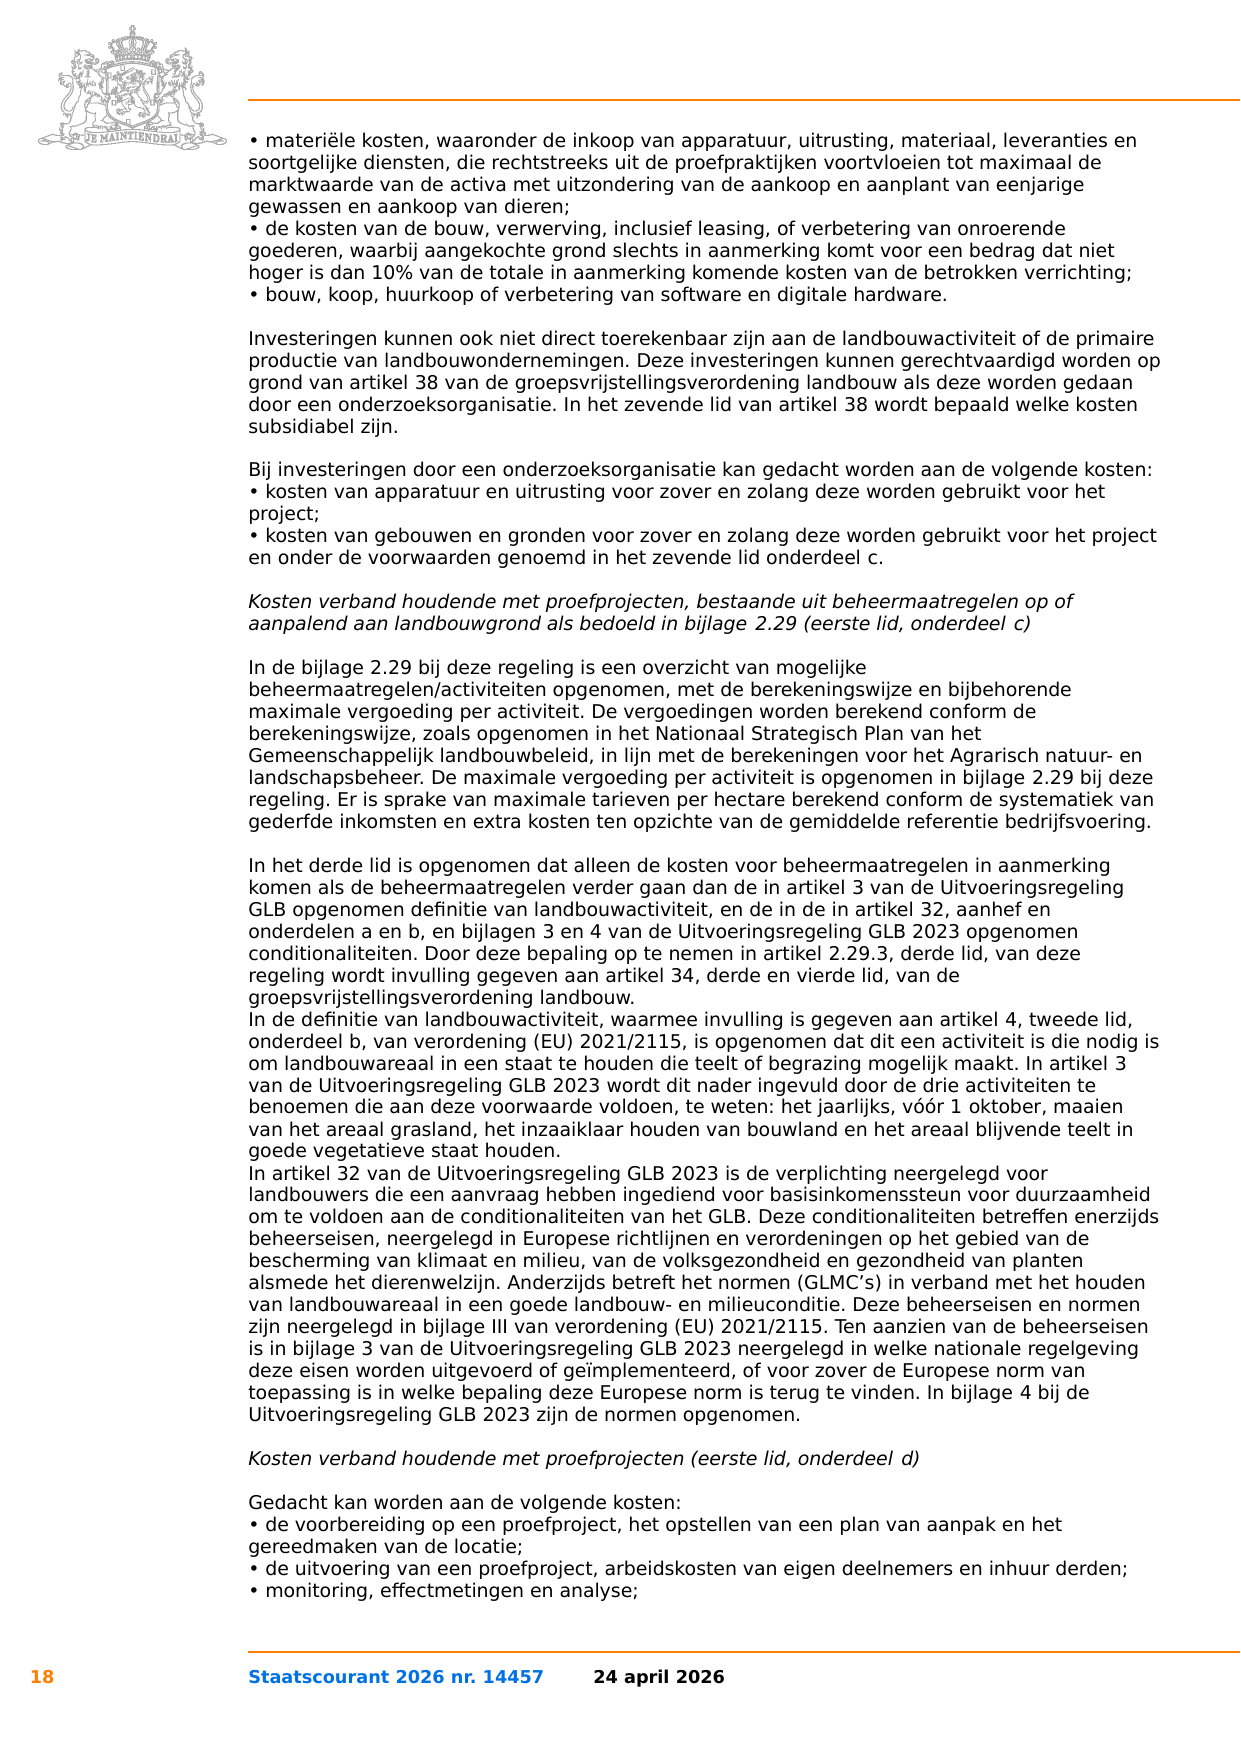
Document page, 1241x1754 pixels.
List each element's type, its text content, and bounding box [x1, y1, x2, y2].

text In artikel 32 van de Uitvoeringsregeling GLB 2023 is de verplichting neergelegd voor landbouwers die een aanvraag hebben ingediend voor basisinkomenssteun voor duurzaamheid om te voldoen aan de conditionaliteiten van het GLB. Deze conditionaliteiten betreffen enerzijds beheerseisen, neergelegd in Europese richtlijnen en verordeningen op het gebied van de bescherming van klimaat en milieu, van de volksgezondheid en gezondheid van planten alsmede het dierenwelzijn. Anderzijds betreft het normen (GLMC’s) in verband met het houden van landbouwareaal in een goede landbouw- en milieuconditie. Deze beheerseisen en normen zijn neergelegd in bijlage III van verordening (EU) 2021/2115. Ten aanzien van de beheerseisen is in bijlage 3 van de Uitvoeringsregeling GLB 2023 neergelegd in welke nationale regelgeving deze eisen worden uitgevoerd of geïmplementeerd, of voor zover de Europese norm van toepassing is in welke bepaling deze Europese norm is terug te vinden. In bijlage 4 bij de Uitvoeringsregeling GLB 2023 zijn de normen opgenomen. [248, 1162, 1163, 1426]
text Gedacht kan worden aan de volgende kosten: [248, 1492, 1163, 1514]
text • kosten van gebouwen en gronden voor zover en zolang deze worden gebruikt voor het project en onder de voorwaarden genoemd in het zevende lid onderdeel c. [248, 525, 1163, 569]
text In de bijlage 2.29 bij deze regeling is een overzicht van mogelijke beheermaatregelen/activiteiten opgenomen, met de berekeningswijze en bijbehorende maximale vergoeding per activiteit. De vergoedingen worden berekend conform de berekeningswijze, zoals opgenomen in het Nationaal Strategisch Plan van het Gemeenschappelijk landbouwbeleid, in lijn met de berekeningen voor het Agrarisch natuur- en landschapsbeheer. De maximale vergoeding per activiteit is opgenomen in bijlage 2.29 bij deze regeling. Er is sprake van maximale tarieven per hectare berekend conform de systematiek van gederfde inkomsten en extra kosten ten opzichte van de gemiddelde referentie bedrijfsvoering. [248, 657, 1163, 833]
subtitle Kosten verband houdende met proefprojecten (eerste lid, onderdeel d) [248, 1448, 1163, 1470]
text • bouw, koop, huurkoop of verbetering van software en digitale hardware. [248, 284, 1163, 306]
picture [38, 25, 227, 150]
text • de kosten van de bouw, verwerving, inclusief leasing, of verbetering van onroerende goederen, waarbij aangekochte grond slechts in aanmerking komt voor een bedrag dat niet hoger is dan 10% van de totale in aanmerking komende kosten van de betrokken verrichting; [248, 218, 1163, 284]
text In het derde lid is opgenomen dat alleen de kosten voor beheermaatregelen in aanmerking komen als de beheermaatregelen verder gaan dan de in artikel 3 van de Uitvoeringsregeling GLB opgenomen definitie van landbouwactiviteit, en de in de in artikel 32, aanhef en onderdelen a en b, en bijlagen 3 en 4 van de Uitvoeringsregeling GLB 2023 opgenomen conditionaliteiten. Door deze bepaling op te nemen in artikel 2.29.3, derde lid, van deze regeling wordt invulling gegeven aan artikel 34, derde en vierde lid, van de groepsvrijstellingsverordening landbouw. [248, 855, 1163, 1008]
text • monitoring, effectmetingen en analyse; [248, 1580, 1163, 1602]
text • materiële kosten, waaronder de inkoop van apparatuur, uitrusting, materiaal, leveranties en soortgelijke diensten, die rechtstreeks uit de proefpraktijken voortvloeien tot maximaal de marktwaarde van de activa met uitzondering van de aankoop en aanplant van eenjarige gewassen en aankoop van dieren; [248, 130, 1163, 218]
text Bij investeringen door een onderzoeksorganisatie kan gedacht worden aan de volgende kosten: [248, 459, 1163, 481]
text In de definitie van landbouwactiviteit, waarmee invulling is gegeven aan artikel 4, tweede lid, onderdeel b, van verordening (EU) 2021/2115, is opgenomen dat dit een activiteit is die nodig is om landbouwareaal in een staat te houden die teelt of begrazing mogelijk maakt. In artikel 3 van de Uitvoeringsregeling GLB 2023 wordt dit nader ingevuld door de drie activiteiten te benoemen die aan deze voorwaarde voldoen, te weten: het jaarlijks, vóór 1 oktober, maaien van het areaal grasland, het inzaaiklaar houden van bouwland en het areaal blijvende teelt in goede vegetatieve staat houden. [248, 1008, 1163, 1162]
text Investeringen kunnen ook niet direct toerekenbaar zijn aan de landbouwactiviteit of de primaire productie van landbouwondernemingen. Deze investeringen kunnen gerechtvaardigd worden op grond van artikel 38 van de groepsvrijstellingsverordening landbouw als deze worden gedaan door een onderzoeksorganisatie. In het zevende lid van artikel 38 wordt bepaald welke kosten subsidiabel zijn. [248, 328, 1163, 437]
subtitle Kosten verband houdende met proefprojecten, bestaande uit beheermaatregelen op of aanpalend aan landbouwgrond als bedoeld in bijlage 2.29 (eerste lid, onderdeel c) [248, 591, 1163, 635]
text • kosten van apparatuur en uitrusting voor zover en zolang deze worden gebruikt voor het project; [248, 481, 1163, 525]
text • de voorbereiding op een proefproject, het opstellen van een plan van aanpak en het gereedmaken van de locatie; [248, 1514, 1163, 1558]
text • de uitvoering van een proefproject, arbeidskosten van eigen deelnemers en inhuur derden; [248, 1558, 1163, 1580]
